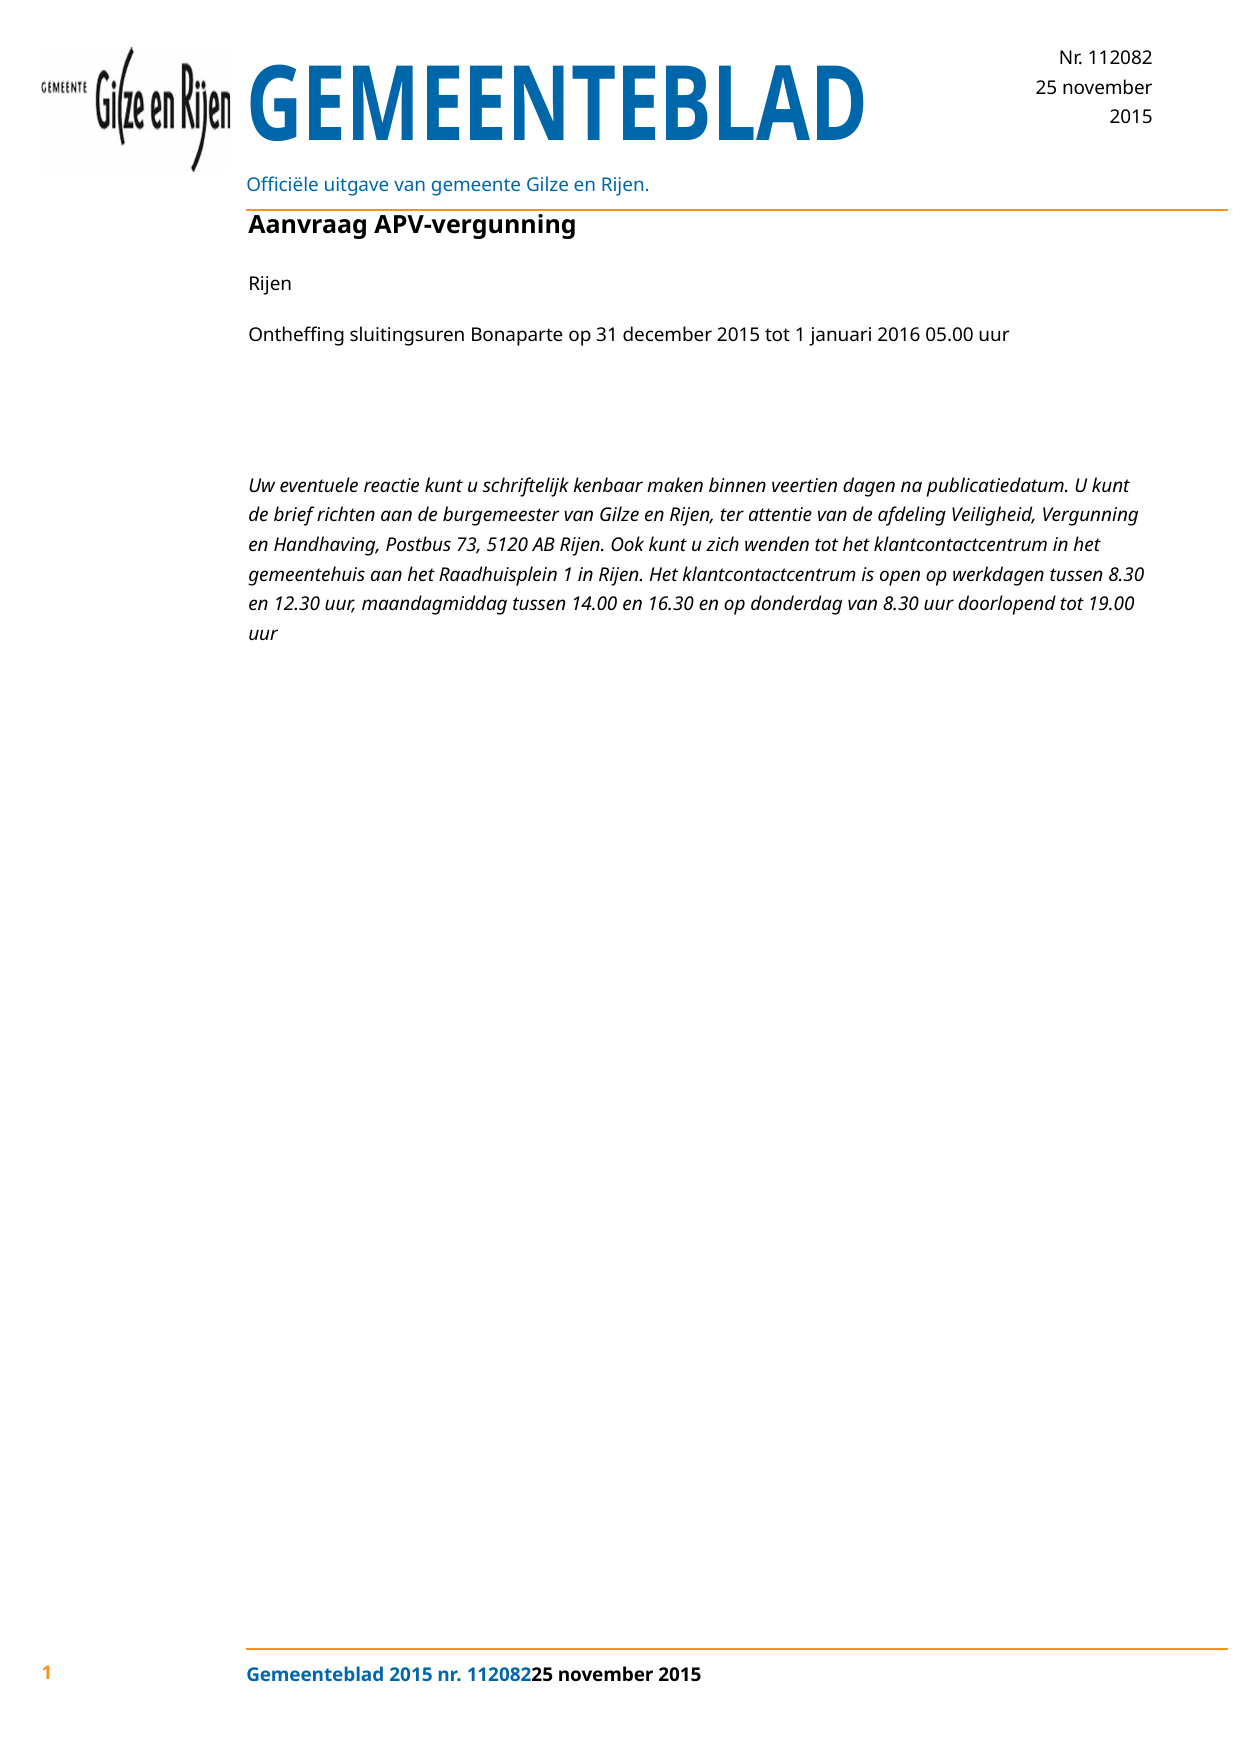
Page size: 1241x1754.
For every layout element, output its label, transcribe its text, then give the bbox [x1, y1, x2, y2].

text Aanvraag APV-vergunning [248, 211, 1152, 241]
text Rijen [248, 270, 1152, 296]
picture [41, 47, 231, 172]
text Ontheffing sluitingsuren Bonaparte op 31 december 2015 tot 1 januari 2016 05.00 uur [248, 321, 1152, 346]
text Uw eventuele reactie kunt u schriftelijk kenbaar maken binnen veertien dagen na publicatiedatum. U kunt de brief richten aan de burgemeester van Gilze en Rijen, ter attentie van de afdeling Veiligheid, Vergunning en Handhaving, Postbus 73, 5120 AB Rijen. Ook kunt u zich wenden tot het klantcontactcentrum in het gemeentehuis aan het Raadhuisplein 1 in Rijen. Het klantcontactcentrum is open op werkdagen tussen 8.30 en 12.30 uur, maandagmiddag tussen 14.00 en 16.30 en op donderdag van 8.30 uur doorlopend tot 19.00 uur [248, 472, 1152, 646]
